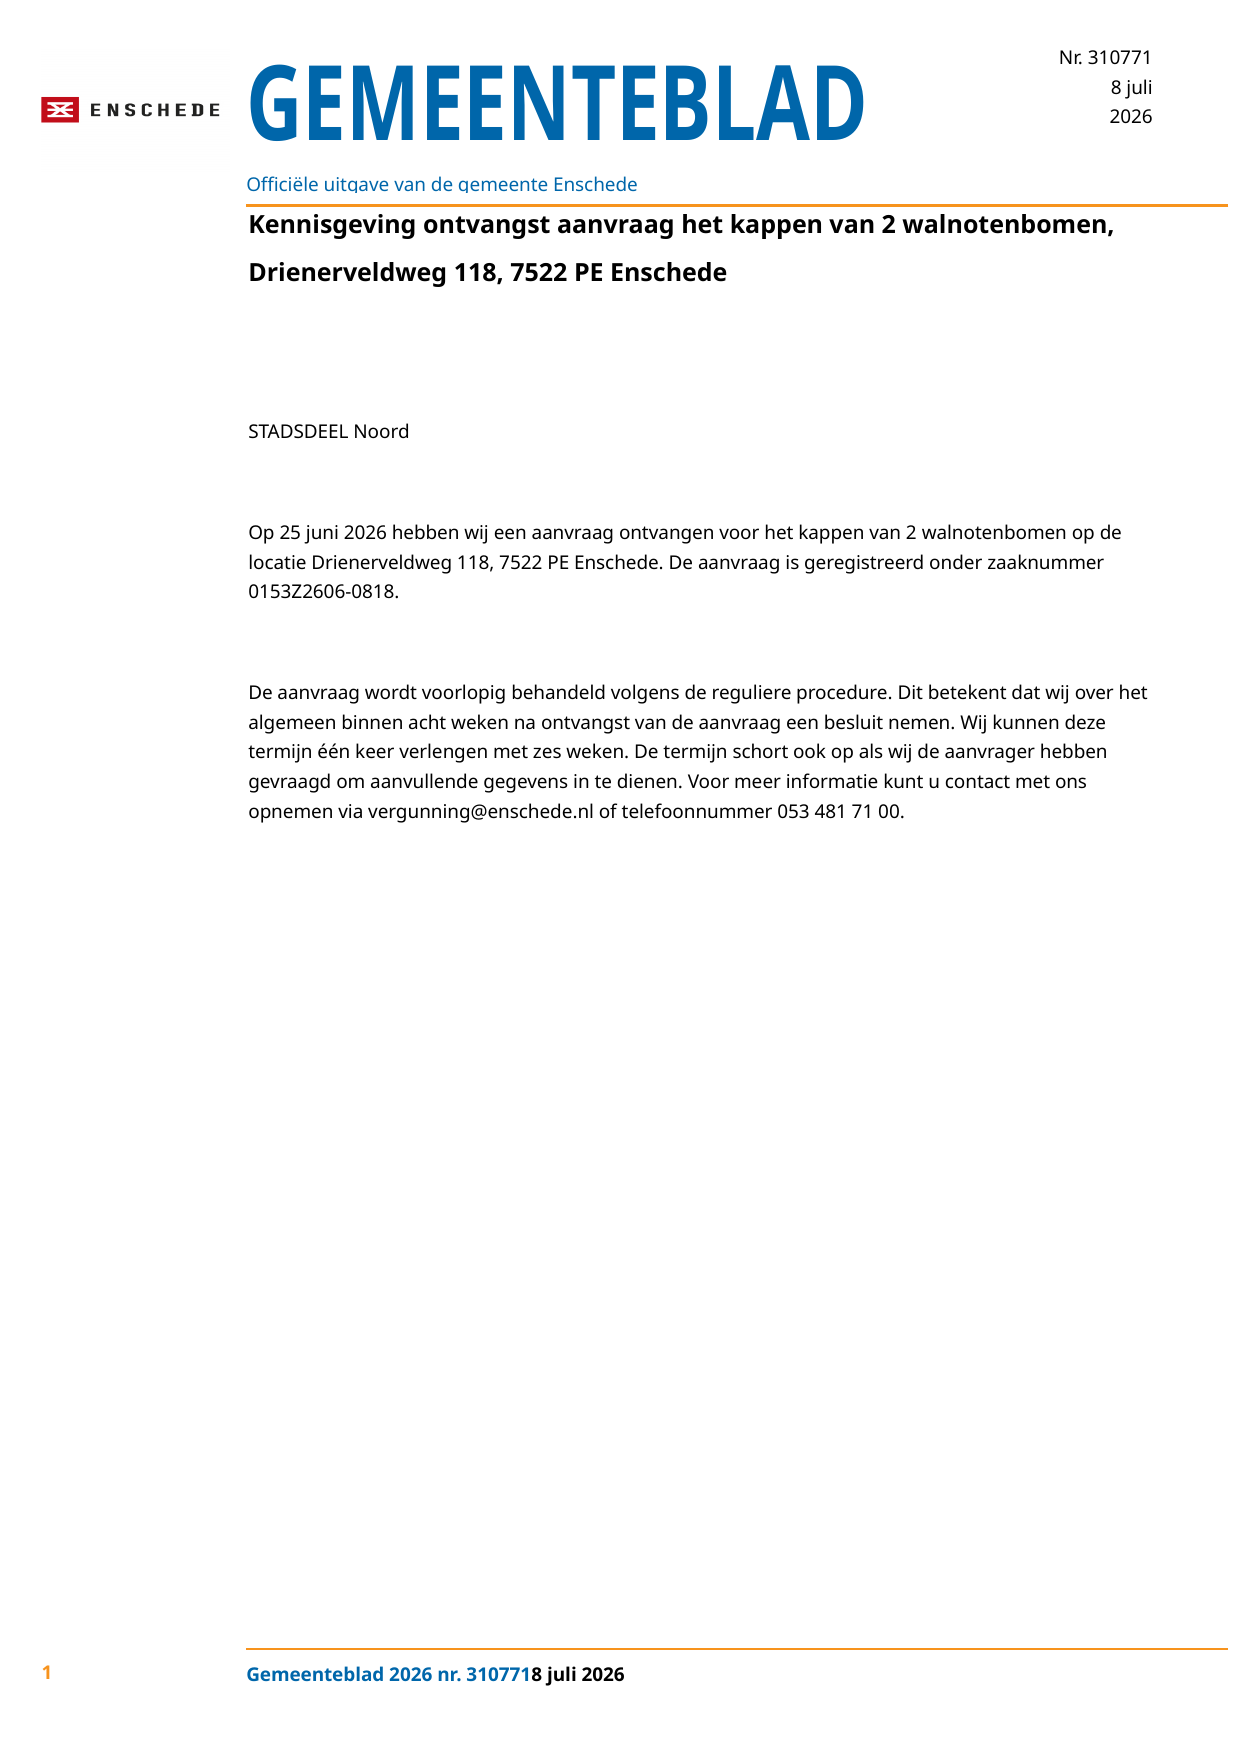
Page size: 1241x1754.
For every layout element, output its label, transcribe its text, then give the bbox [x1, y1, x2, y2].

text STADSDEEL Noord [248, 419, 1152, 444]
text Op 25 juni 2026 hebben wij een aanvraag ontvangen voor het kappen van 2 walnotenbomen op de locatie Drienerveldweg 118, 7522 PE Enschede. De aanvraag is geregistreerd onder zaaknummer 0153Z2606-0818. [248, 519, 1152, 604]
text De aanvraag wordt voorlopig behandeld volgens de reguliere procedure. Dit betekent dat wij over het algemeen binnen acht weken na ontvangst van de aanvraag een besluit nemen. Wij kunnen deze termijn één keer verlengen met zes weken. De termijn schort ook op als wij de aanvrager hebben gevraagd om aanvullende gegevens in te dienen. Voor meer informatie kunt u contact met ons opnemen via vergunning@enschede.nl of telefoonnummer 053 481 71 00. [248, 679, 1152, 824]
text Kennisgeving ontvangst aanvraag het kappen van 2 walnotenbomen, Drienerveldweg 118, 7522 PE Enschede [248, 207, 1152, 288]
picture [41, 47, 231, 172]
